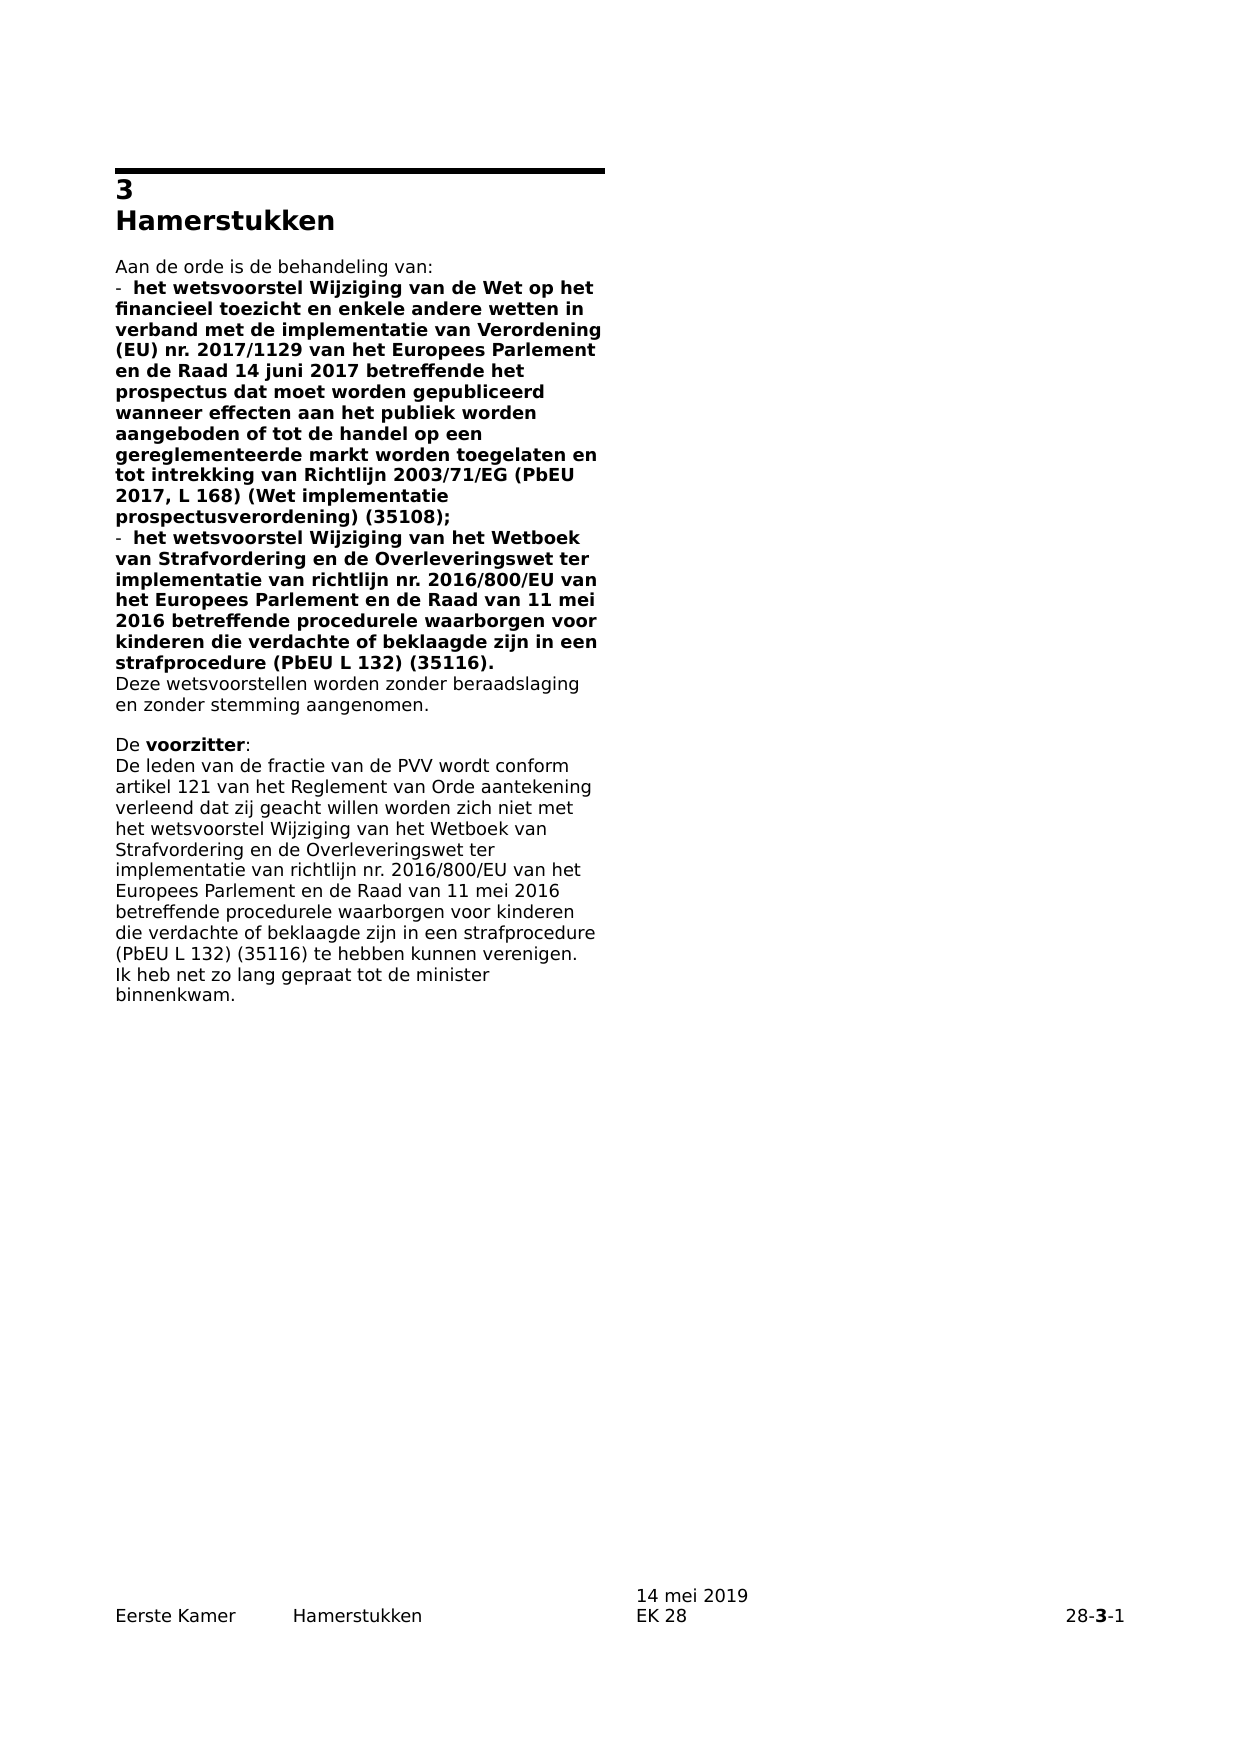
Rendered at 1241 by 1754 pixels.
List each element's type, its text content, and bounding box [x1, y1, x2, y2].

text De leden van de fractie van de PVV wordt conform artikel 121 van het Reglement van Orde aantekening verleend dat zij geacht willen worden zich niet met het wetsvoorstel Wijziging van het Wetboek van Strafvordering en de Overleveringswet ter implementatie van richtlijn nr. 2016/800/EU van het Europees Parlement en de Raad van 11 mei 2016 betreffende procedurele waarborgen voor kinderen die verdachte of beklaagde zijn in een strafprocedure (PbEU L 132) (35116) te hebben kunnen verenigen. [115, 756, 605, 964]
title 3 Hamerstukken [115, 174, 605, 237]
list het wetsvoorstel Wijziging van het Wetboek van Strafvordering en de Overleveringswet ter implementatie van richtlijn nr. 2016/800/EU van het Europees Parlement en de Raad van 11 mei 2016 betreffende procedurele waarborgen voor kinderen die verdachte of beklaagde zijn in een strafprocedure (PbEU L 132) (35116). [115, 528, 605, 673]
text Deze wetsvoorstellen worden zonder beraadslaging en zonder stemming aangenomen. [115, 673, 605, 715]
text De voorzitter: [115, 735, 605, 756]
list het wetsvoorstel Wijziging van de Wet op het financieel toezicht en enkele andere wetten in verband met de implementatie van Verordening (EU) nr. 2017/1129 van het Europees Parlement en de Raad 14 juni 2017 betreffende het prospectus dat moet worden gepubliceerd wanneer effecten aan het publiek worden aangeboden of tot de handel op een gereglementeerde markt worden toegelaten en tot intrekking van Richtlijn 2003/71/EG (PbEU 2017, L 168) (Wet implementatie prospectusverordening) (35108); [115, 278, 605, 528]
text Ik heb net zo lang gepraat tot de minister binnenkwam. [115, 964, 605, 1006]
text Aan de orde is de behandeling van: [115, 257, 605, 278]
